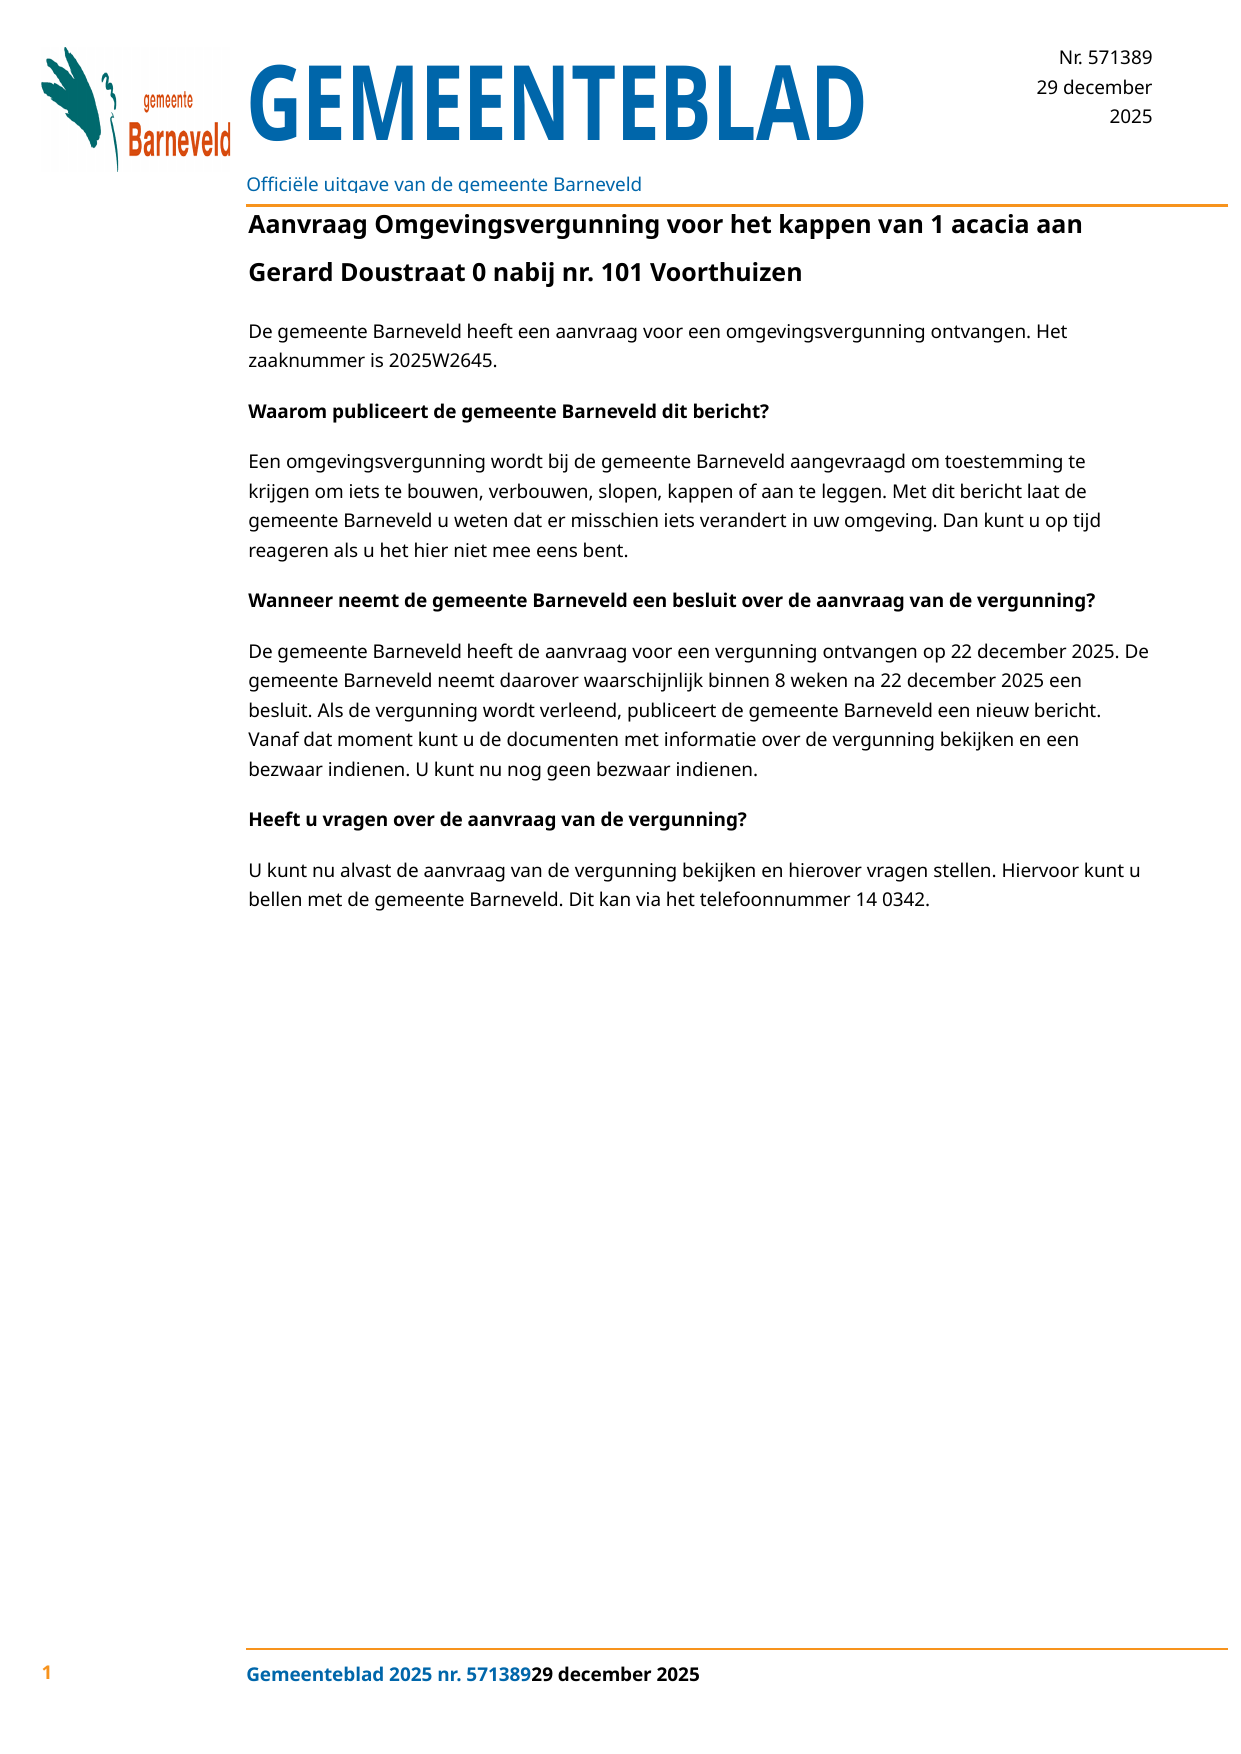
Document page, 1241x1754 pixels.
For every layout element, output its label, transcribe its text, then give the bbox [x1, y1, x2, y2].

text De gemeente Barneveld heeft een aanvraag voor een omgevingsvergunning ontvangen. Het zaaknummer is 2025W2645. [248, 318, 1152, 373]
text Wanneer neemt de gemeente Barneveld een besluit over de aanvraag van de vergunning? [248, 587, 1152, 613]
picture [41, 47, 231, 172]
text Heeft u vragen over de aanvraag van de vergunning? [248, 807, 1152, 832]
text Waarom publiceert de gemeente Barneveld dit bericht? [248, 398, 1152, 424]
text U kunt nu alvast de aanvraag van de vergunning bekijken en hierover vragen stellen. Hiervoor kunt u bellen met de gemeente Barneveld. Dit kan via het telefoonnummer 14 0342. [248, 857, 1152, 912]
text De gemeente Barneveld heeft de aanvraag voor een vergunning ontvangen op 22 december 2025. De gemeente Barneveld neemt daarover waarschijnlijk binnen 8 weken na 22 december 2025 een besluit. Als de vergunning wordt verleend, publiceert de gemeente Barneveld een nieuw bericht. Vanaf dat moment kunt u de documenten met informatie over de vergunning bekijken en een bezwaar indienen. U kunt nu nog geen bezwaar indienen. [248, 638, 1152, 782]
text Aanvraag Omgevingsvergunning voor het kappen van 1 acacia aan Gerard Doustraat 0 nabij nr. 101 Voorthuizen [248, 207, 1152, 288]
text Een omgevingsvergunning wordt bij de gemeente Barneveld aangevraagd om toestemming te krijgen om iets te bouwen, verbouwen, slopen, kappen of aan te leggen. Met dit bericht laat de gemeente Barneveld u weten dat er misschien iets verandert in uw omgeving. Dan kunt u op tijd reageren als u het hier niet mee eens bent. [248, 448, 1152, 563]
